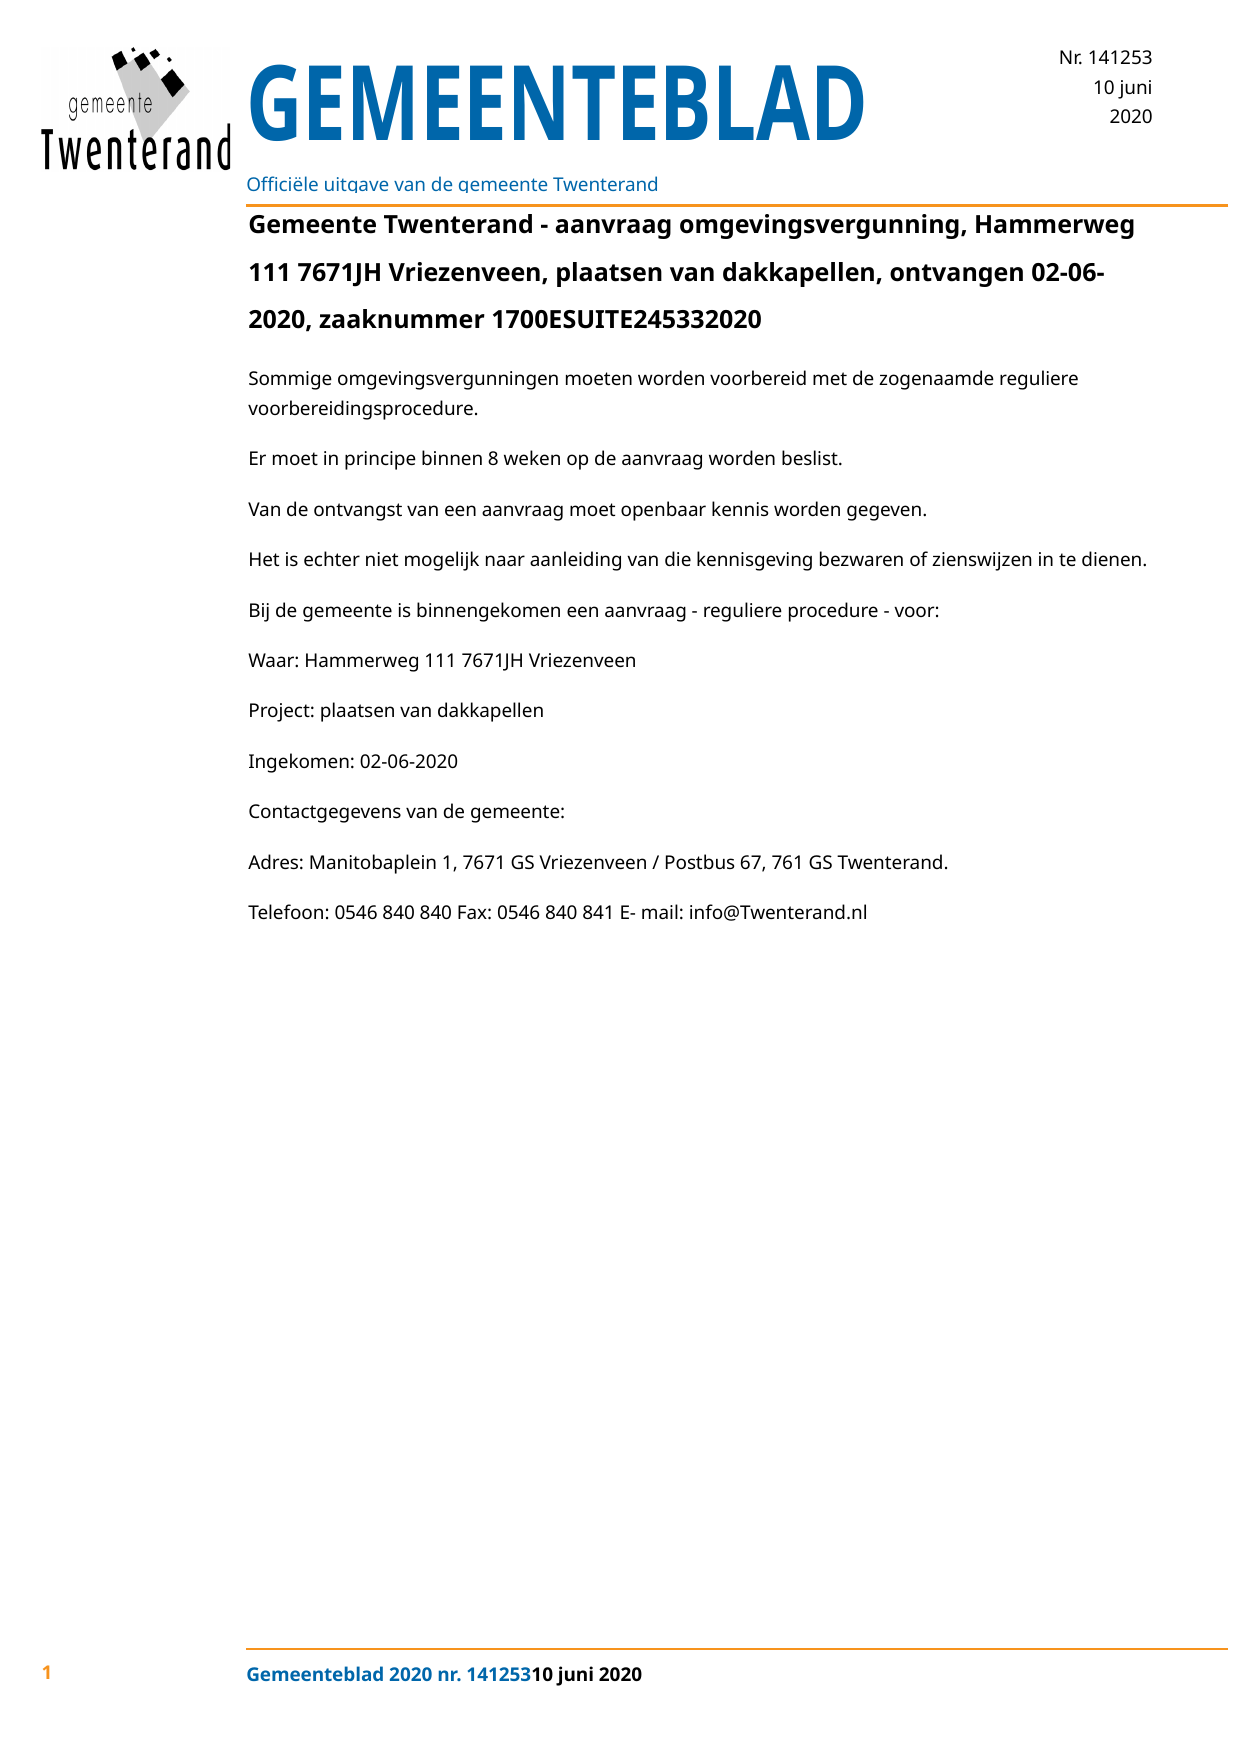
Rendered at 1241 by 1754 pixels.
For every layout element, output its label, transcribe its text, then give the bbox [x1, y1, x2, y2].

text Gemeente Twenterand - aanvraag omgevingsvergunning, Hammerweg 111 7671JH Vriezenveen, plaatsen van dakkapellen, ontvangen 02-06-2020, zaaknummer 1700ESUITE245332020 [248, 207, 1152, 336]
text Contactgegevens van de gemeente: [248, 798, 1152, 824]
text Het is echter niet mogelijk naar aanleiding van die kennisgeving bezwaren of zienswijzen in te dienen. [248, 546, 1152, 572]
text Er moet in principe binnen 8 weken op de aanvraag worden beslist. [248, 446, 1152, 471]
text Project: plaatsen van dakkapellen [248, 698, 1152, 723]
text Adres: Manitobaplein 1, 7671 GS Vriezenveen / Postbus 67, 761 GS Twenterand. [248, 849, 1152, 874]
text Bij de gemeente is binnengekomen een aanvraag - reguliere procedure - voor: [248, 597, 1152, 622]
text Ingekomen: 02-06-2020 [248, 748, 1152, 774]
text Van de ontvangst van een aanvraag moet openbaar kennis worden gegeven. [248, 496, 1152, 522]
picture [41, 47, 231, 172]
text Waar: Hammerweg 111 7671JH Vriezenveen [248, 647, 1152, 673]
text Telefoon: 0546 840 840 Fax: 0546 840 841 E- mail: info@Twenterand.nl [248, 899, 1152, 925]
text Sommige omgevingsvergunningen moeten worden voorbereid met de zogenaamde reguliere voorbereidingsprocedure. [248, 366, 1152, 421]
